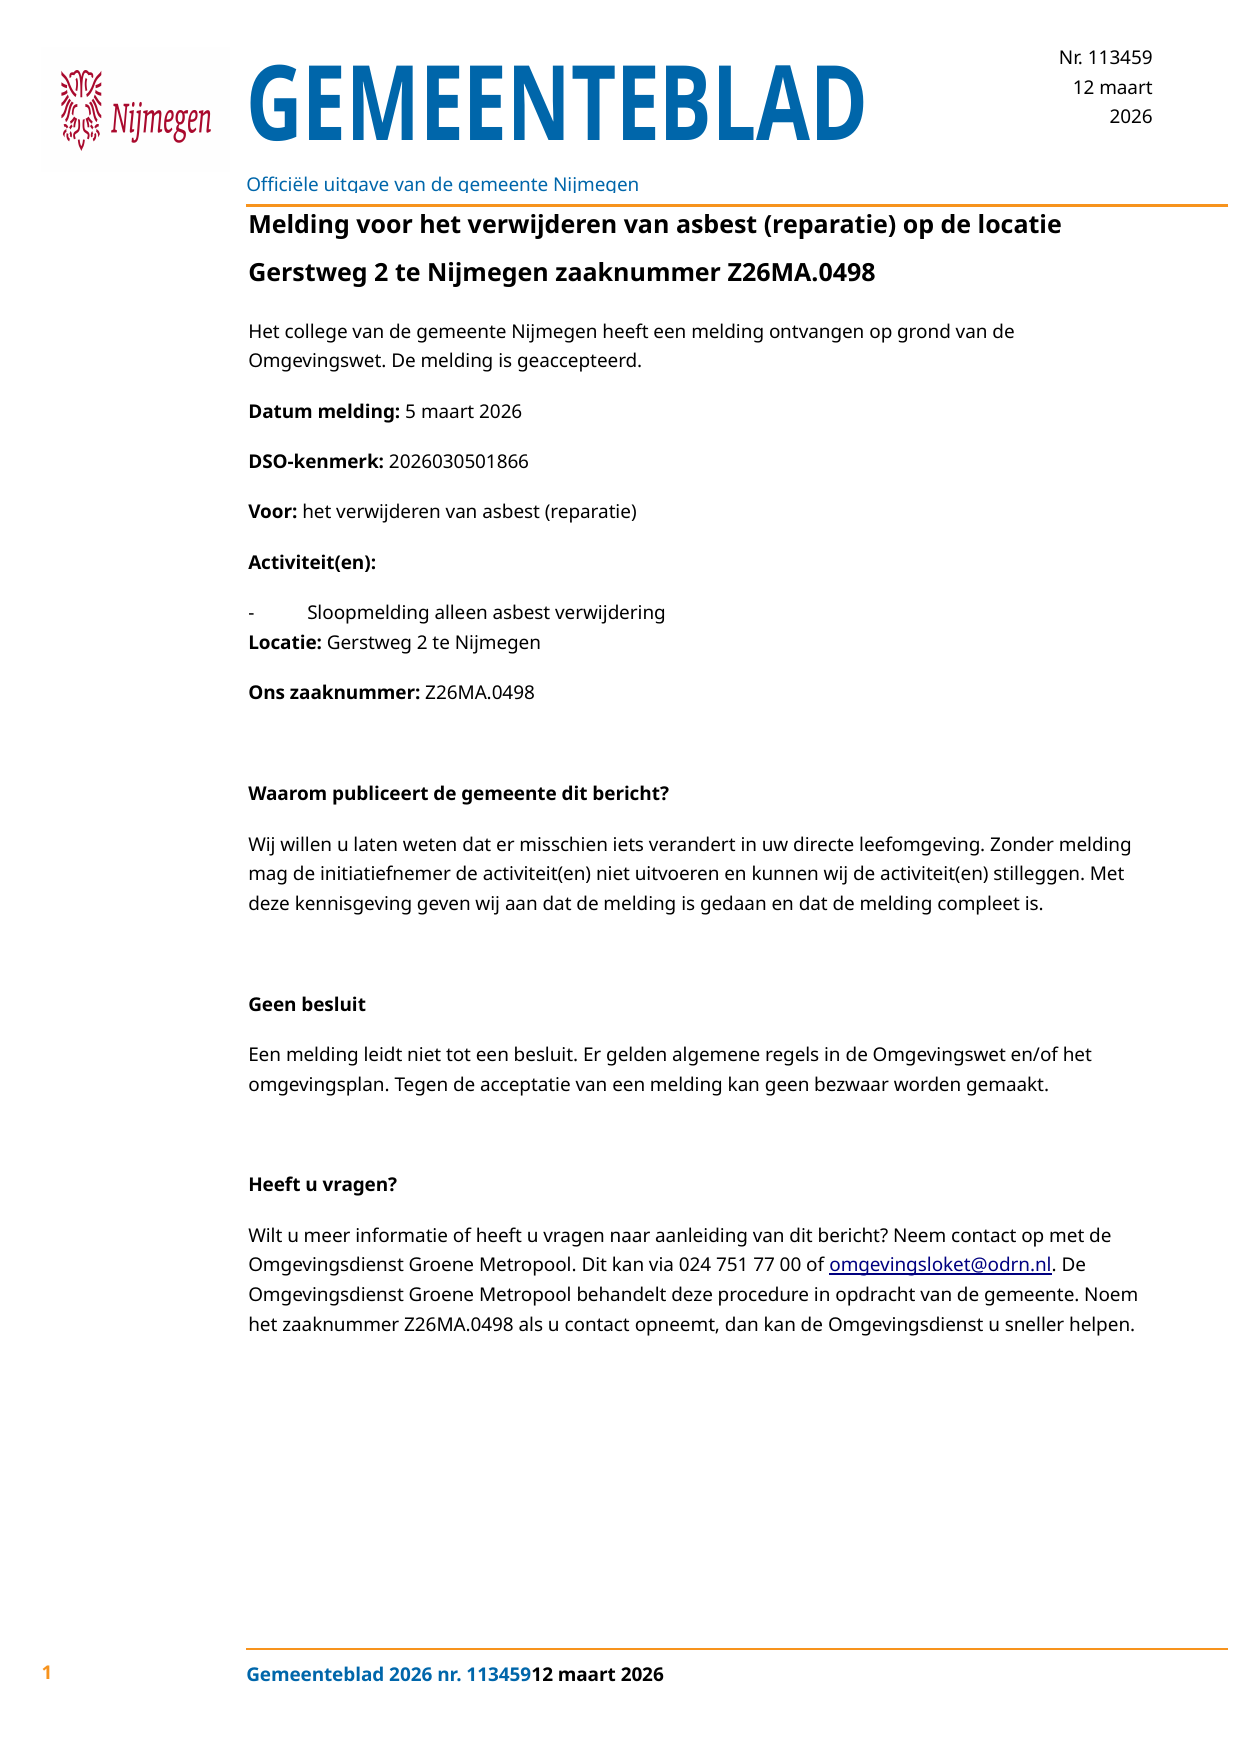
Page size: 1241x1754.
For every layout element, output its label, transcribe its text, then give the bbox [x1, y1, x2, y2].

text Waarom publiceert de gemeente dit bericht? [248, 780, 1152, 806]
text Het college van de gemeente Nijmegen heeft een melding ontvangen op grond van de Omgevingswet. De melding is geaccepteerd. [248, 318, 1152, 373]
text DSO-kenmerk: 2026030501866 [248, 448, 1152, 474]
text Activiteit(en): [248, 549, 1152, 575]
text Geen besluit [248, 991, 1152, 1017]
picture [41, 47, 231, 172]
text Voor: het verwijderen van asbest (reparatie) [248, 499, 1152, 524]
text Ons zaaknummer: Z26MA.0498 [248, 679, 1152, 705]
text Datum melding: 5 maart 2026 [248, 398, 1152, 424]
list Sloopmelding alleen asbest verwijdering [248, 599, 1152, 625]
text Een melding leidt niet tot een besluit. Er gelden algemene regels in de Omgevingswet en/of het omgevingsplan. Tegen de acceptatie van een melding kan geen bezwaar worden gemaakt. [248, 1041, 1152, 1097]
text Wij willen u laten weten dat er misschien iets verandert in uw directe leefomgeving. Zonder melding mag de initiatiefnemer de activiteit(en) niet uitvoeren en kunnen wij de activiteit(en) stilleggen. Met deze kennisgeving geven wij aan dat de melding is gedaan en dat de melding compleet is. [248, 831, 1152, 916]
text Locatie: Gerstweg 2 te Nijmegen [248, 629, 1152, 655]
text Heeft u vragen? [248, 1172, 1152, 1197]
text Wilt u meer informatie of heeft u vragen naar aanleiding van dit bericht? Neem contact op met de Omgevingsdienst Groene Metropool. Dit kan via 024 751 77 00 of omgevingsloket@odrn.nl. De Omgevingsdienst Groene Metropool behandelt deze procedure in opdracht van de gemeente. Noem het zaaknummer Z26MA.0498 als u contact opneemt, dan kan de Omgevingsdienst u sneller helpen. [248, 1222, 1152, 1337]
text Melding voor het verwijderen van asbest (reparatie) op de locatie Gerstweg 2 te Nijmegen zaaknummer Z26MA.0498 [248, 207, 1152, 288]
